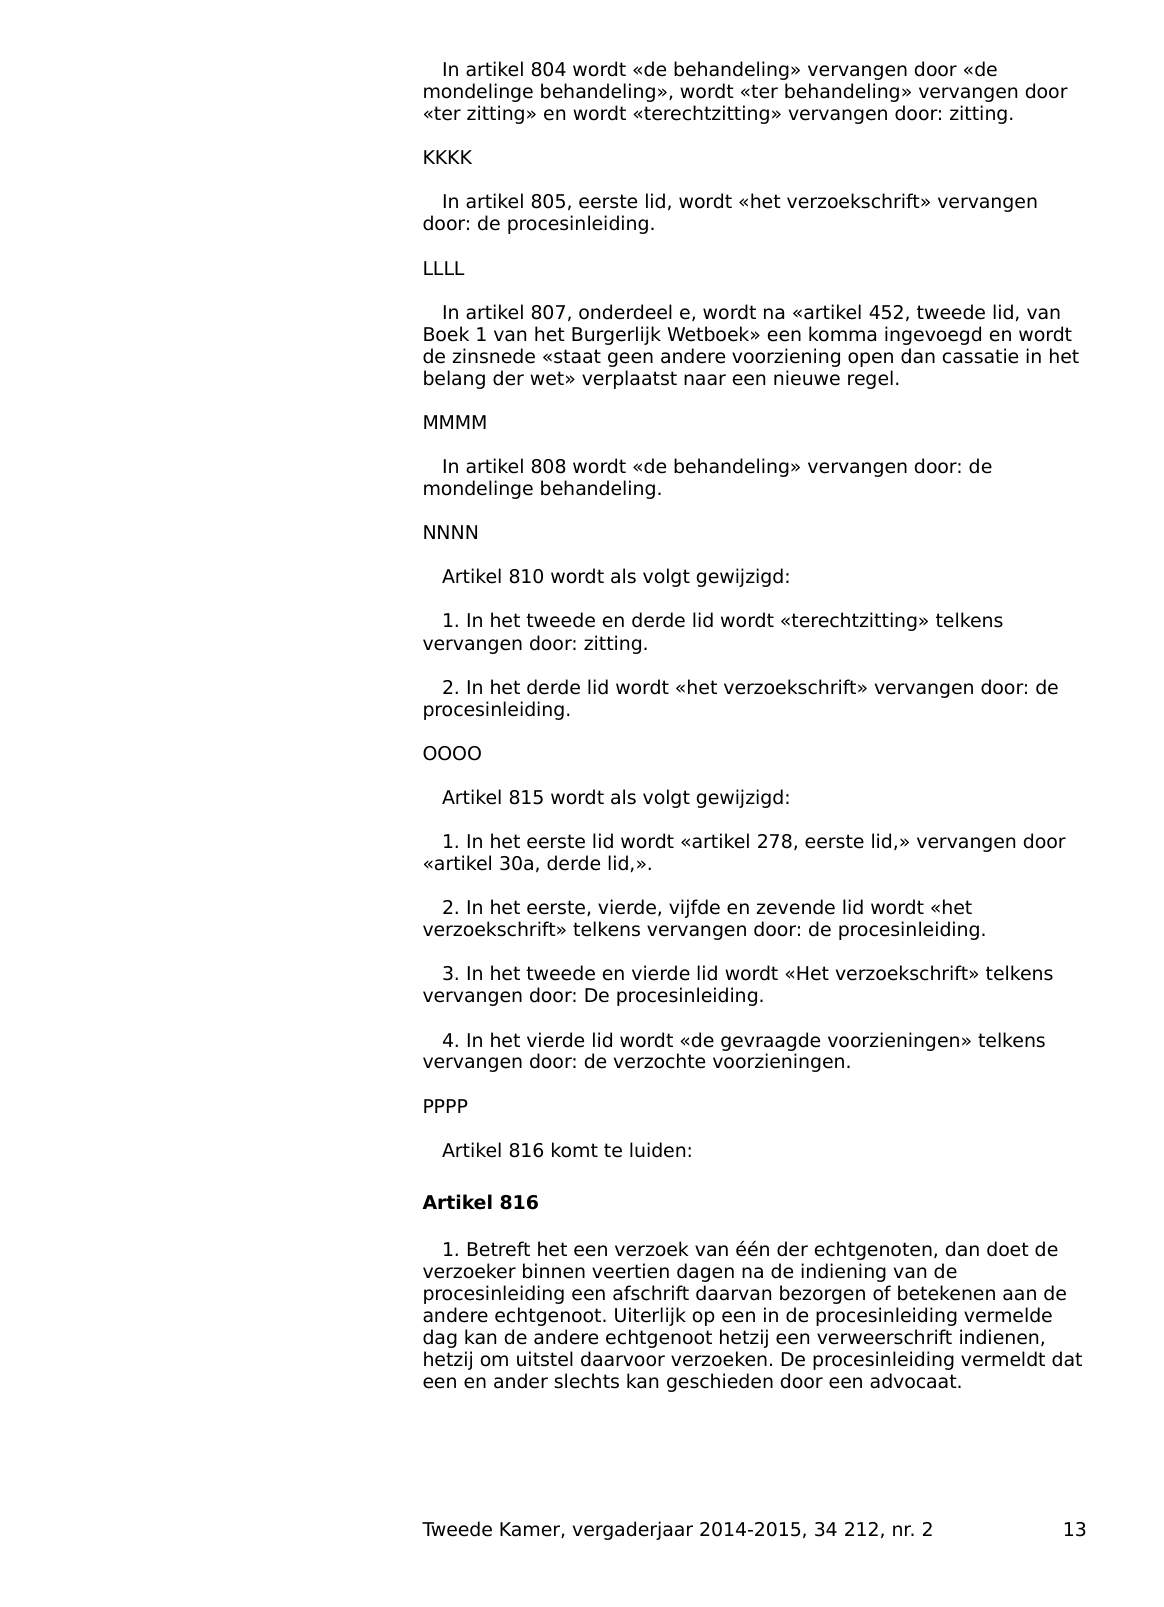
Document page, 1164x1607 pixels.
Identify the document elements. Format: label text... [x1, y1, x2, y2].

text PPPP [422, 1096, 1087, 1118]
text OOOO [422, 743, 1087, 765]
text 1. In het tweede en derde lid wordt «terechtzitting» telkens vervangen door: zitting. [422, 610, 1087, 654]
text 4. In het vierde lid wordt «de gevraagde voorzieningen» telkens vervangen door: de verzochte voorzieningen. [422, 1029, 1087, 1073]
text Artikel 816 komt te luiden: [422, 1140, 1087, 1162]
text In artikel 804 wordt «de behandeling» vervangen door «de mondelinge behandeling», wordt «ter behandeling» vervangen door «ter zitting» en wordt «terechtzitting» vervangen door: zitting. [422, 59, 1087, 125]
text MMMM [422, 412, 1087, 434]
text Artikel 815 wordt als volgt gewijzigd: [422, 787, 1087, 809]
text 1. In het eerste lid wordt «artikel 278, eerste lid,» vervangen door «artikel 30a, derde lid,». [422, 831, 1087, 875]
text Artikel 810 wordt als volgt gewijzigd: [422, 566, 1087, 588]
subtitle Artikel 816 [422, 1192, 1087, 1214]
text In artikel 805, eerste lid, wordt «het verzoekschrift» vervangen door: de procesinleiding. [422, 191, 1087, 235]
text In artikel 807, onderdeel e, wordt na «artikel 452, tweede lid, van Boek 1 van het Burgerlijk Wetboek» een komma ingevoegd en wordt de zinsnede «staat geen andere voorziening open dan cassatie in het belang der wet» verplaatst naar een nieuwe regel. [422, 302, 1087, 389]
text NNNN [422, 522, 1087, 544]
text 3. In het tweede en vierde lid wordt «Het verzoekschrift» telkens vervangen door: De procesinleiding. [422, 963, 1087, 1007]
text LLLL [422, 257, 1087, 279]
text 1. Betreft het een verzoek van één der echtgenoten, dan doet de verzoeker binnen veertien dagen na de indiening van de procesinleiding een afschrift daarvan bezorgen of betekenen aan de andere echtgenoot. Uiterlijk op een in de procesinleiding vermelde dag kan de andere echtgenoot hetzij een verweerschrift indienen, hetzij om uitstel daarvoor verzoeken. De procesinleiding vermeldt dat een en ander slechts kan geschieden door een advocaat. [422, 1239, 1087, 1393]
text 2. In het derde lid wordt «het verzoekschrift» vervangen door: de procesinleiding. [422, 677, 1087, 721]
text KKKK [422, 147, 1087, 169]
text In artikel 808 wordt «de behandeling» vervangen door: de mondelinge behandeling. [422, 456, 1087, 500]
text 2. In het eerste, vierde, vijfde en zevende lid wordt «het verzoekschrift» telkens vervangen door: de procesinleiding. [422, 897, 1087, 941]
